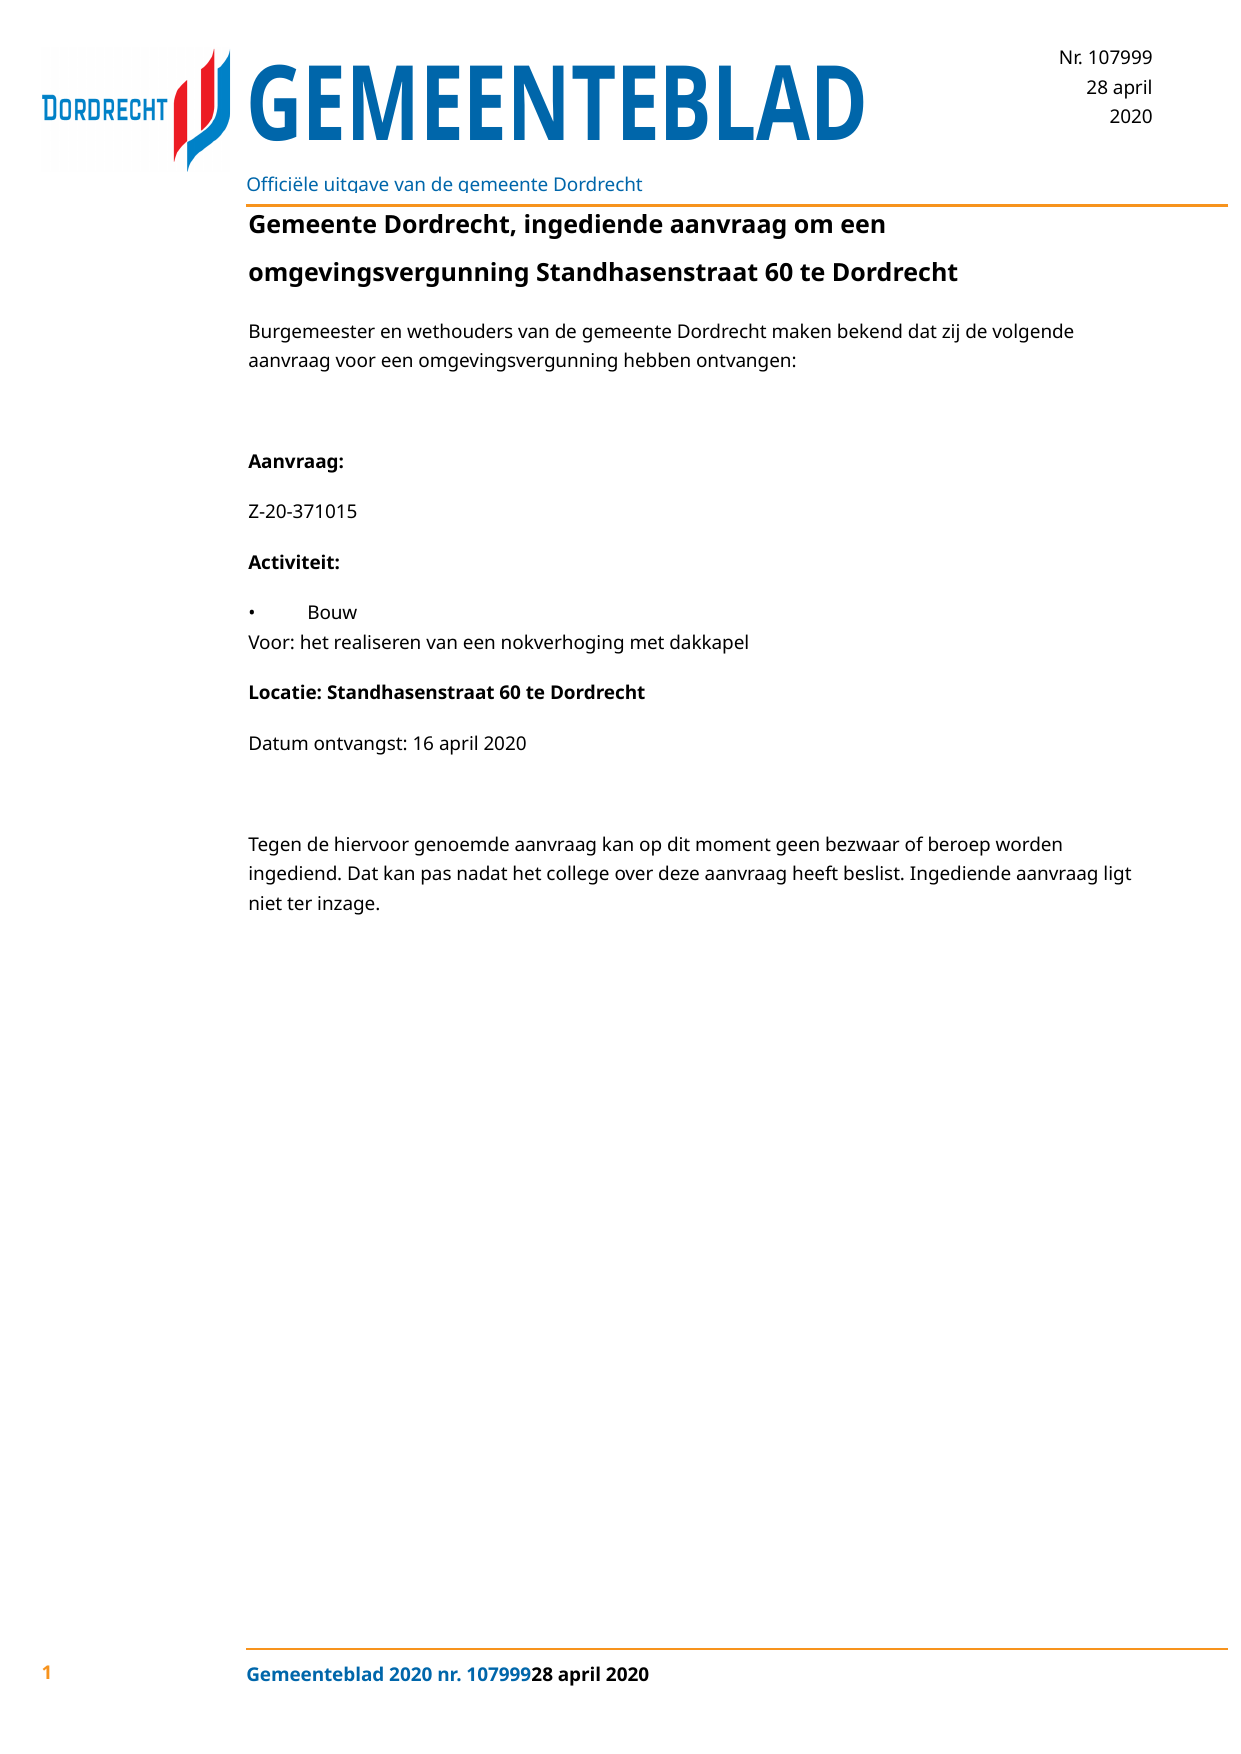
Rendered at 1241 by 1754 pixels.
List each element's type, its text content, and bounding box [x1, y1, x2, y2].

text Voor: het realiseren van een nokverhoging met dakkapel [248, 629, 1152, 655]
text Locatie: Standhasenstraat 60 te Dordrecht [248, 679, 1152, 705]
text Aanvraag: [248, 448, 1152, 474]
text Datum ontvangst: 16 april 2020 [248, 730, 1152, 756]
list Bouw [248, 599, 1152, 625]
text Activiteit: [248, 549, 1152, 575]
text Tegen de hiervoor genoemde aanvraag kan op dit moment geen bezwaar of beroep worden ingediend. Dat kan pas nadat het college over deze aanvraag heeft beslist. Ingediende aanvraag ligt niet ter inzage. [248, 831, 1152, 916]
text Burgemeester en wethouders van de gemeente Dordrecht maken bekend dat zij de volgende aanvraag voor een omgevingsvergunning hebben ontvangen: [248, 318, 1152, 373]
text Z-20-371015 [248, 499, 1152, 524]
text Gemeente Dordrecht, ingediende aanvraag om een omgevingsvergunning Standhasenstraat 60 te Dordrecht [248, 207, 1152, 288]
picture [41, 47, 231, 172]
